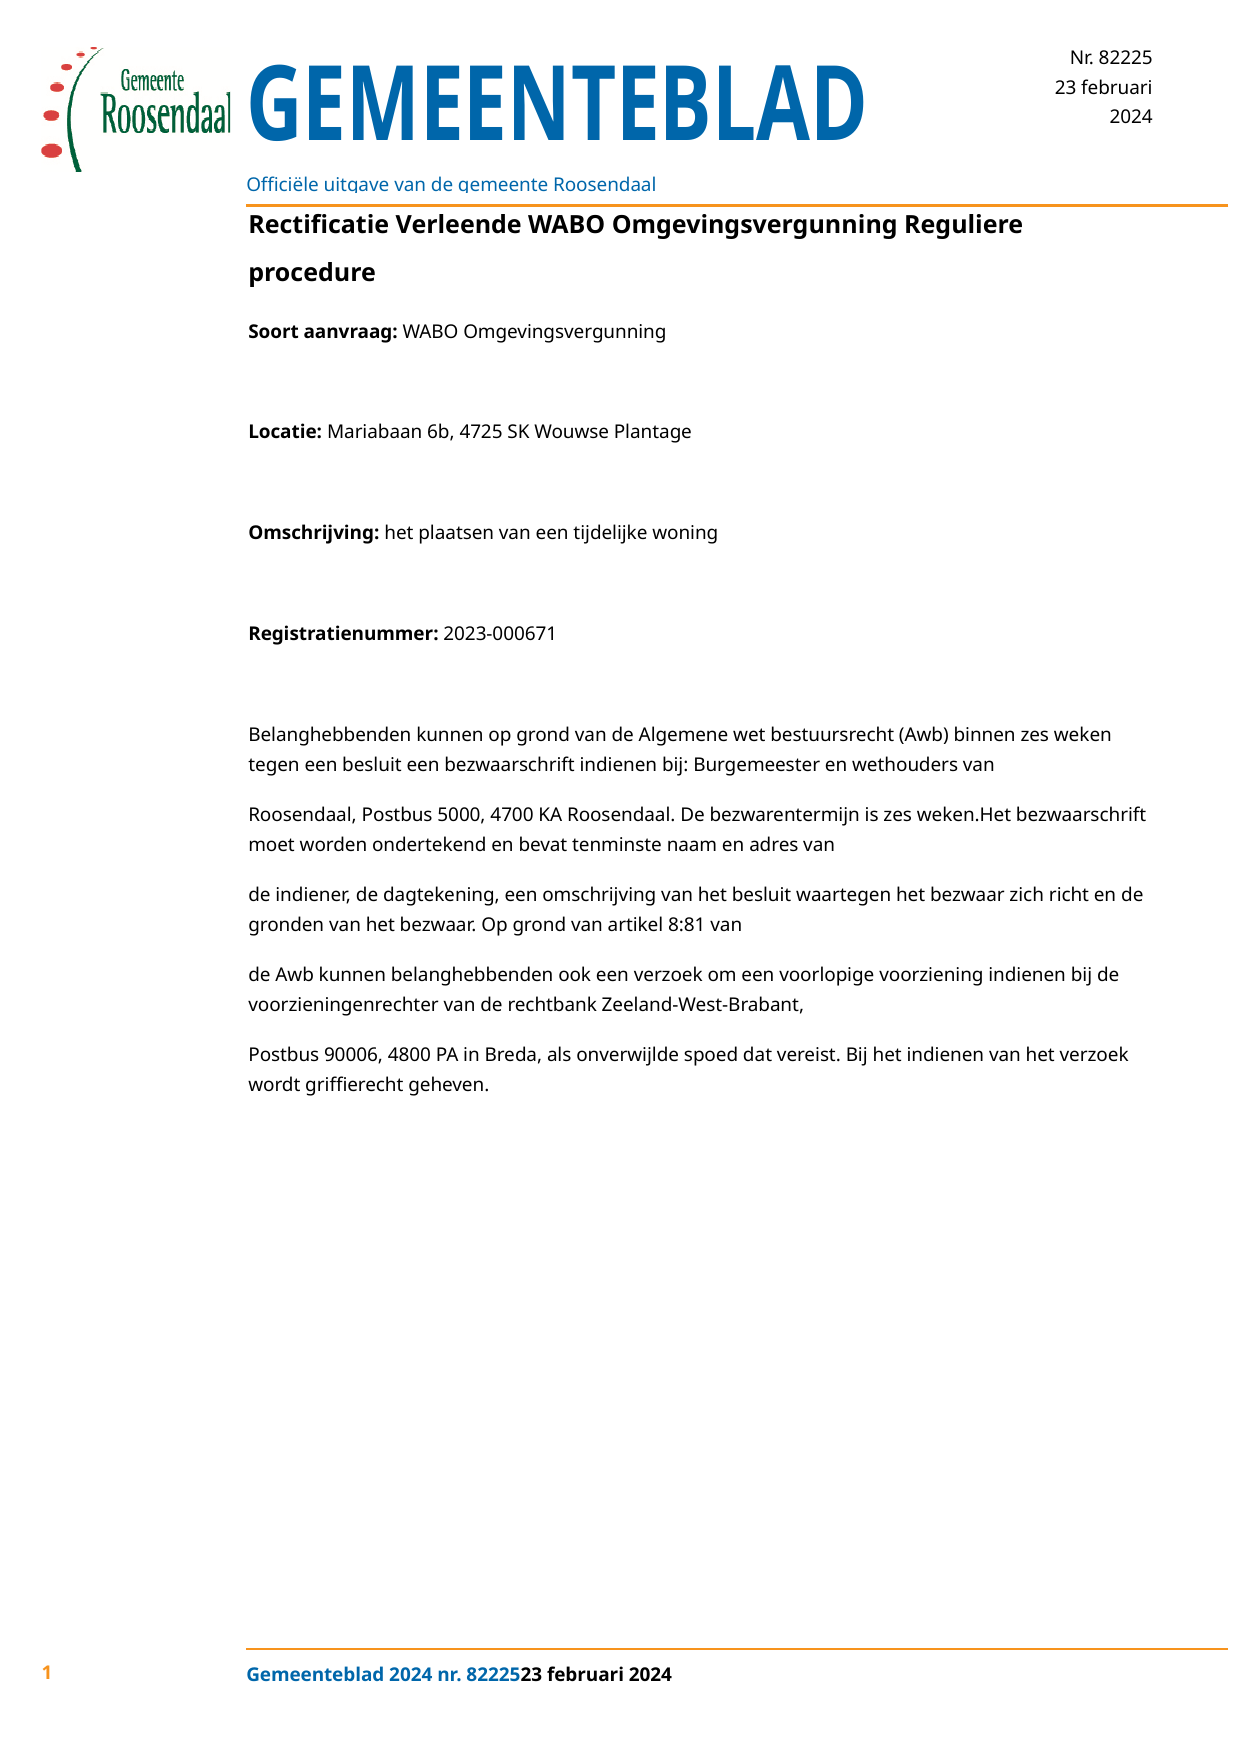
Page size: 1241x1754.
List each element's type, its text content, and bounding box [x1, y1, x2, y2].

picture [41, 47, 231, 172]
text Postbus 90006, 4800 PA in Breda, als onverwijlde spoed dat vereist. Bij het indienen van het verzoek wordt griffierecht geheven. [248, 1041, 1152, 1097]
text Rectificatie Verleende WABO Omgevingsvergunning Reguliere procedure [248, 207, 1152, 288]
text Soort aanvraag: WABO Omgevingsvergunning [248, 318, 1152, 344]
text Belanghebbenden kunnen op grond van de Algemene wet bestuursrecht (Awb) binnen zes weken tegen een besluit een bezwaarschrift indienen bij: Burgemeester en wethouders van [248, 721, 1152, 777]
text Omschrijving: het plaatsen van een tijdelijke woning [248, 519, 1152, 545]
text de Awb kunnen belanghebbenden ook een verzoek om een voorlopige voorziening indienen bij de voorzieningenrechter van de rechtbank Zeeland-West-Brabant, [248, 961, 1152, 1017]
text Registratienummer: 2023-000671 [248, 620, 1152, 646]
text Roosendaal, Postbus 5000, 4700 KA Roosendaal. De bezwarentermijn is zes weken.Het bezwaarschrift moet worden ondertekend en bevat tenminste naam en adres van [248, 801, 1152, 857]
text Locatie: Mariabaan 6b, 4725 SK Wouwse Plantage [248, 419, 1152, 444]
text de indiener, de dagtekening, een omschrijving van het besluit waartegen het bezwaar zich richt en de gronden van het bezwaar. Op grond van artikel 8:81 van [248, 881, 1152, 937]
